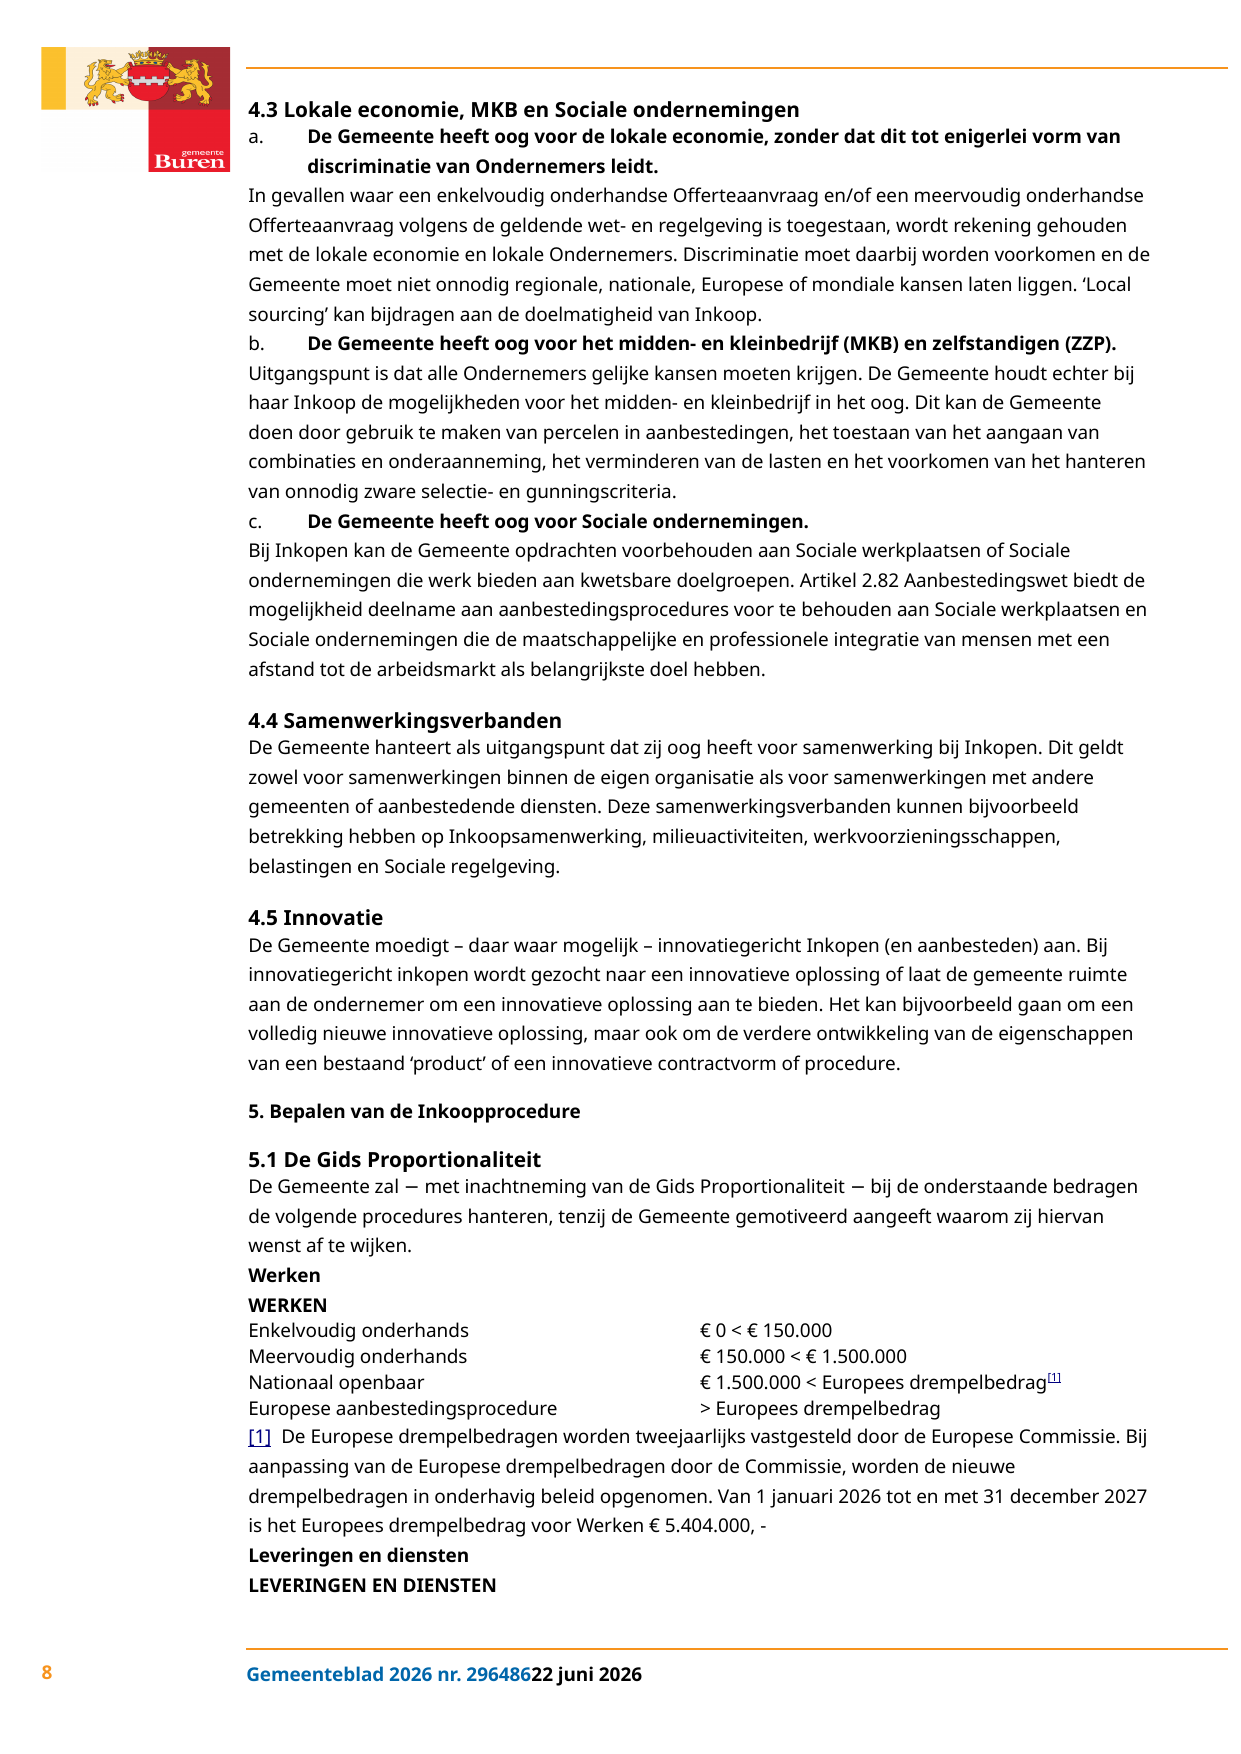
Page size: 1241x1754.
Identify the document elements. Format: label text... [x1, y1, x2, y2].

list De Gemeente heeft oog voor het midden- en kleinbedrijf (MKB) en zelfstandigen (ZZP). [248, 330, 1152, 356]
text De Gemeente moedigt – daar waar mogelijk – innovatiegericht Inkopen (en aanbesteden) aan. Bij innovatiegericht inkopen wordt gezocht naar een innovatieve oplossing of laat de gemeente ruimte aan de ondernemer om een innovatieve oplossing aan te bieden. Het kan bijvoorbeeld gaan om een volledig nieuwe innovatieve oplossing, maar ook om de verdere ontwikkeling van de eigenschappen van een bestaand ‘product’ of een innovatieve contractvorm of procedure. [248, 932, 1152, 1076]
table_cell € 0 < € 150.000 [700, 1318, 1152, 1343]
text De Gemeente hanteert als uitgangspunt dat zij oog heeft voor samenwerking bij Inkopen. Dit geldt zowel voor samenwerkingen binnen de eigen organisatie als voor samenwerkingen met andere gemeenten of aanbestedende diensten. Deze samenwerkingsverbanden kunnen bijvoorbeeld betrekking hebben op Inkoopsamenwerking, milieuactiviteiten, werkvoorzieningsschappen, belastingen en Sociale regelgeving. [248, 734, 1152, 879]
text 4.3 Lokale economie, MKB en Sociale ondernemingen [248, 95, 1152, 123]
text 4.4 Samenwerkingsverbanden [248, 706, 1152, 734]
list De Gemeente heeft oog voor Sociale ondernemingen. [248, 508, 1152, 533]
text In gevallen waar een enkelvoudig onderhandse Offerteaanvraag en/of een meervoudig onderhandse Offerteaanvraag volgens de geldende wet- en regelgeving is toegestaan, wordt rekening gehouden met de lokale economie en lokale Ondernemers. Discriminatie moet daarbij worden voorkomen en de Gemeente moet niet onnodig regionale, nationale, Europese of mondiale kansen laten liggen. ‘Local sourcing’ kan bijdragen aan de doelmatigheid van Inkoop. [248, 182, 1152, 326]
table_cell > Europees drempelbedrag [700, 1395, 1152, 1421]
text Werken [248, 1262, 1152, 1288]
text Leveringen en diensten [248, 1542, 1152, 1568]
text De Gemeente zal − met inachtneming van de Gids Proportionaliteit − bij de onderstaande bedragen de volgende procedures hanteren, tenzij de Gemeente gemotiveerd aangeeft waarom zij hiervan wenst af te wijken. [248, 1173, 1152, 1258]
table_cell Nationaal openbaar [248, 1369, 700, 1395]
text Bij Inkopen kan de Gemeente opdrachten voorbehouden aan Sociale werkplaatsen of Sociale ondernemingen die werk bieden aan kwetsbare doelgroepen. Artikel 2.82 Aanbestedingswet biedt de mogelijkheid deelname aan aanbestedingsprocedures voor te behouden aan Sociale werkplaatsen en Sociale ondernemingen die de maatschappelijke en professionele integratie van mensen met een afstand tot de arbeidsmarkt als belangrijkste doel hebben. [248, 537, 1152, 681]
list De Gemeente heeft oog voor de lokale economie, zonder dat dit tot enigerlei vorm van discriminatie van Ondernemers leidt. [248, 123, 1152, 178]
table_cell Europese aanbestedingsprocedure [248, 1395, 700, 1421]
table_cell € 1.500.000 < Europees drempelbedrag[1] [700, 1369, 1152, 1395]
table_cell Meervoudig onderhands [248, 1343, 700, 1369]
text 4.5 Innovatie [248, 903, 1152, 932]
table_cell Enkelvoudig onderhands [248, 1318, 700, 1343]
table_header WERKEN [248, 1292, 1152, 1318]
text 5. Bepalen van de Inkoopprocedure [248, 1096, 1152, 1124]
table_cell € 150.000 < € 1.500.000 [700, 1343, 1152, 1369]
picture [41, 47, 231, 172]
text 5.1 De Gids Proportionaliteit [248, 1145, 1152, 1173]
text Uitgangspunt is dat alle Ondernemers gelijke kansen moeten krijgen. De Gemeente houdt echter bij haar Inkoop de mogelijkheden voor het midden- en kleinbedrijf in het oog. Dit kan de Gemeente doen door gebruik te maken van percelen in aanbestedingen, het toestaan van het aangaan van combinaties en onderaanneming, het verminderen van de lasten en het voorkomen van het hanteren van onnodig zware selectie- en gunningscriteria. [248, 360, 1152, 504]
text [1] De Europese drempelbedragen worden tweejaarlijks vastgesteld door de Europese Commissie. Bij aanpassing van de Europese drempelbedragen door de Commissie, worden de nieuwe drempelbedragen in onderhavig beleid opgenomen. Van 1 januari 2026 tot en met 31 december 2027 is het Europees drempelbedrag voor Werken € 5.404.000, - [248, 1424, 1152, 1538]
table_header LEVERINGEN EN DIENSTEN [248, 1572, 1152, 1597]
